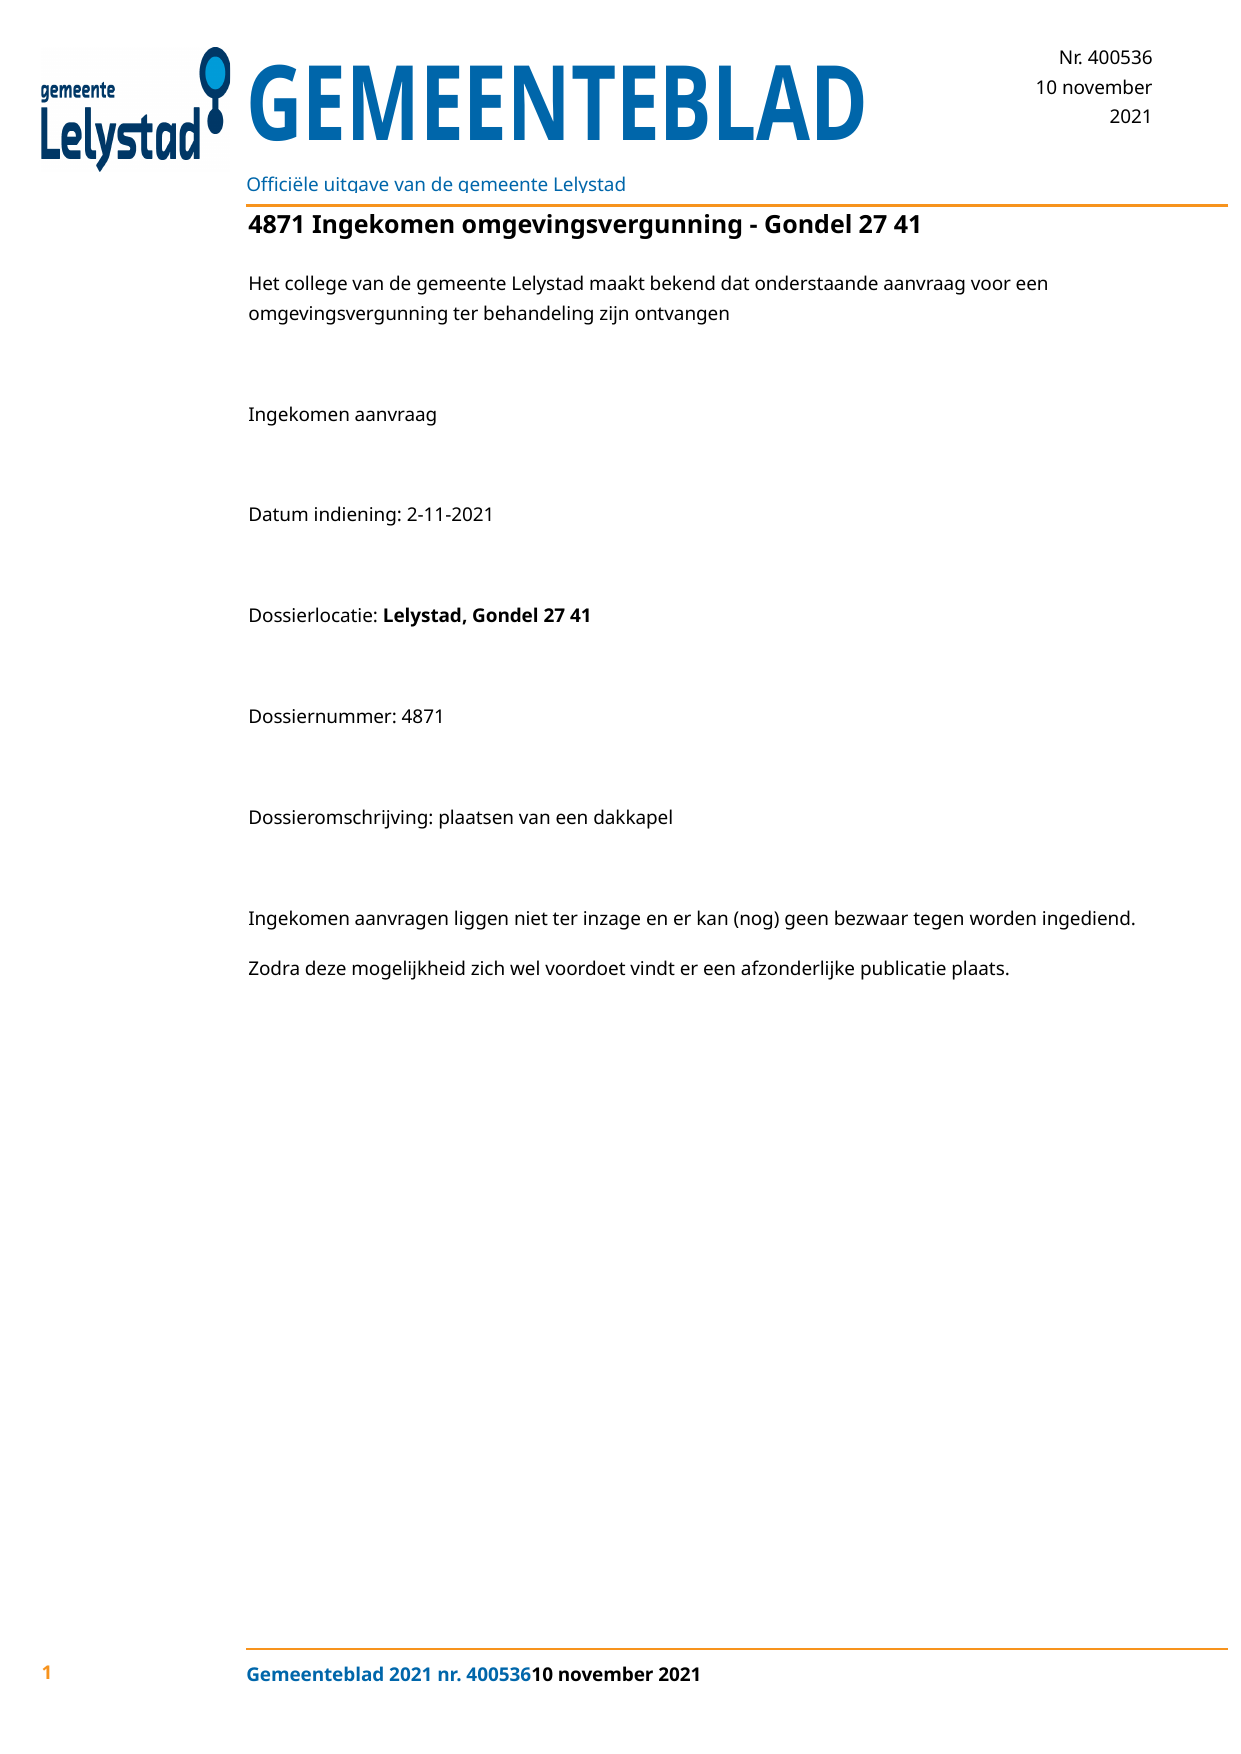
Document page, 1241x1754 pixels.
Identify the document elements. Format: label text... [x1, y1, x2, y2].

text 4871 Ingekomen omgevingsvergunning - Gondel 27 41 [248, 207, 1152, 241]
text Zodra deze mogelijkheid zich wel voordoet vindt er een afzonderlijke publicatie plaats. [248, 955, 1152, 981]
text Ingekomen aanvraag [248, 401, 1152, 426]
text Dossiernummer: 4871 [248, 703, 1152, 729]
text Het college van de gemeente Lelystad maakt bekend dat onderstaande aanvraag voor een omgevingsvergunning ter behandeling zijn ontvangen [248, 270, 1152, 326]
text Datum indiening: 2-11-2021 [248, 502, 1152, 527]
picture [41, 47, 231, 172]
text Ingekomen aanvragen liggen niet ter inzage en er kan (nog) geen bezwaar tegen worden ingediend. [248, 905, 1152, 931]
text Dossierlocatie: Lelystad, Gondel 27 41 [248, 602, 1152, 628]
text Dossieromschrijving: plaatsen van een dakkapel [248, 804, 1152, 830]
